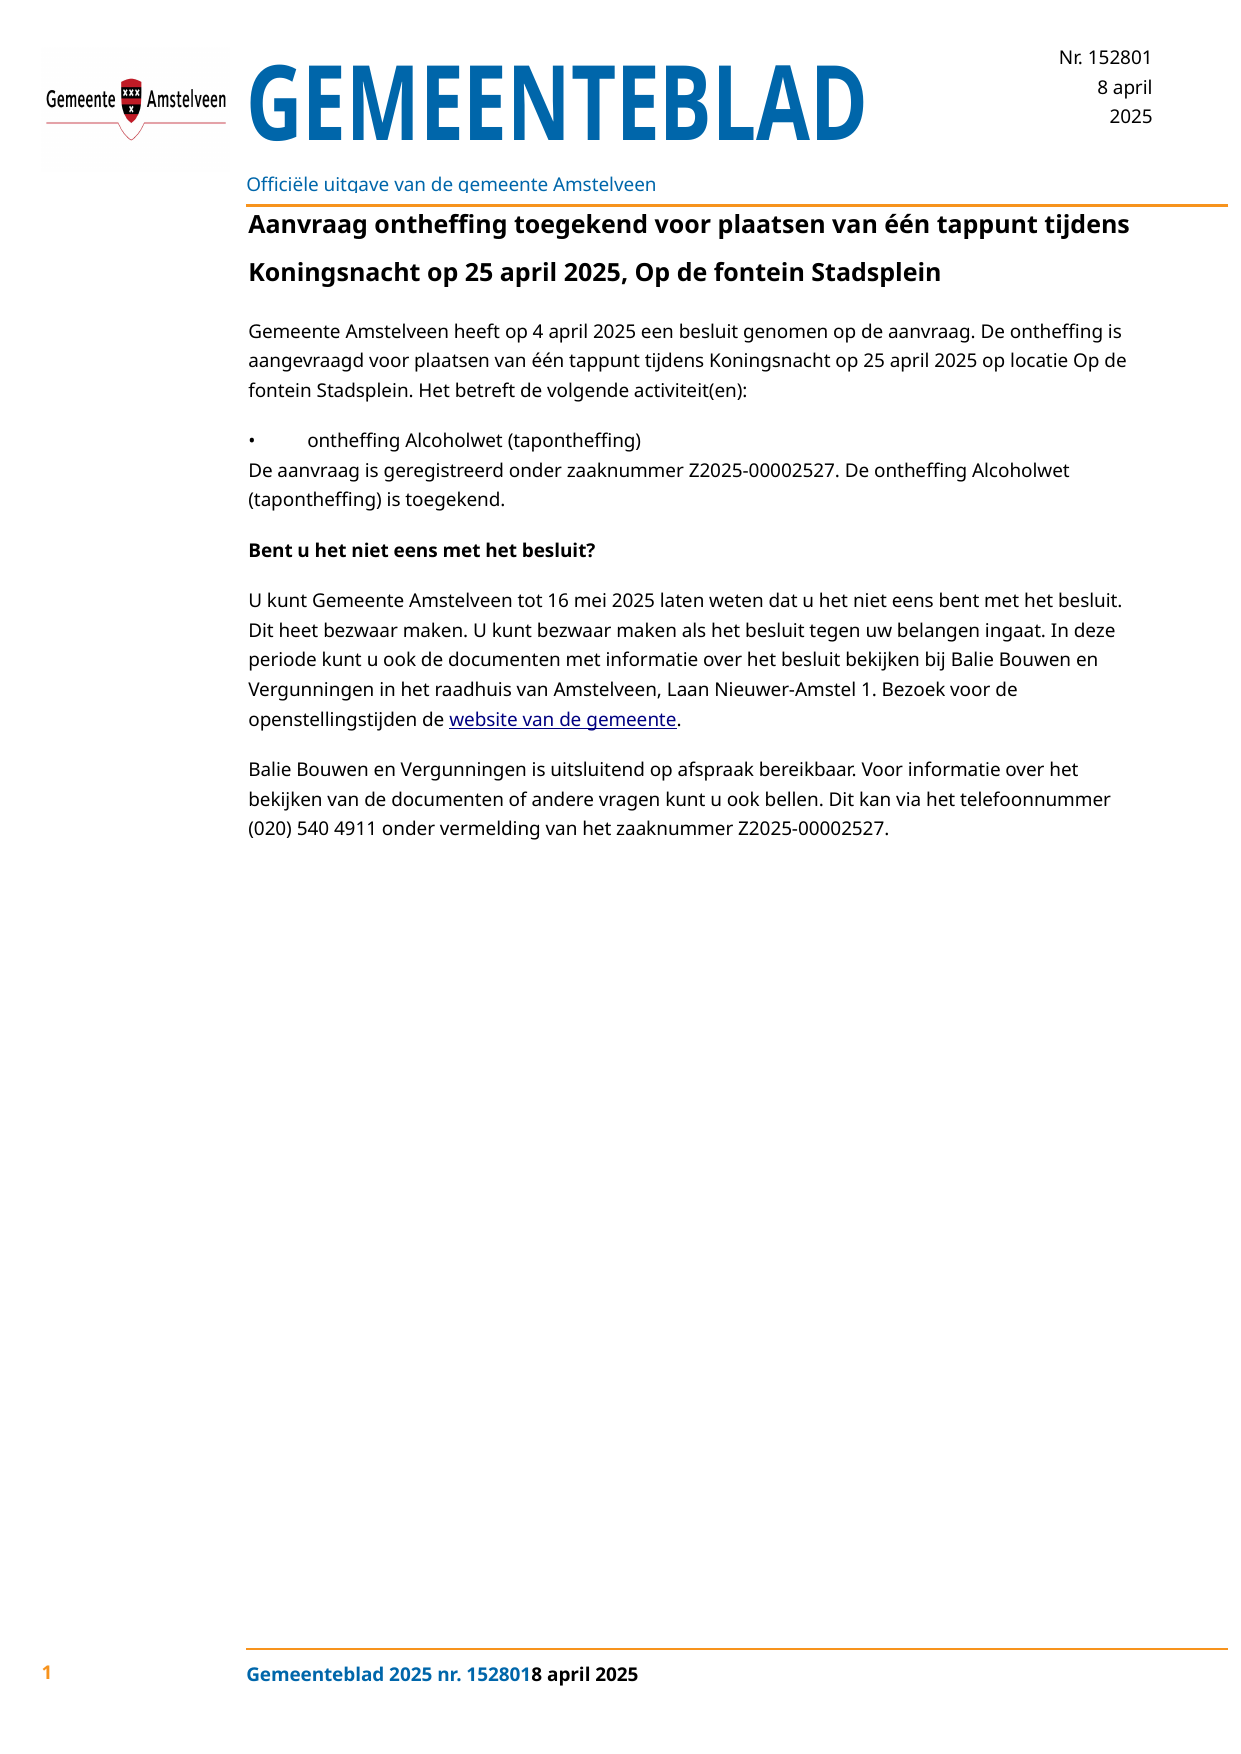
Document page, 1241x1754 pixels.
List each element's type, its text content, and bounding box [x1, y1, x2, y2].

text Gemeente Amstelveen heeft op 4 april 2025 een besluit genomen op de aanvraag. De ontheffing is aangevraagd voor plaatsen van één tappunt tijdens Koningsnacht op 25 april 2025 op locatie Op de fontein Stadsplein. Het betreft de volgende activiteit(en): [248, 318, 1152, 403]
list ontheffing Alcoholwet (tapontheffing) [248, 427, 1152, 453]
text Bent u het niet eens met het besluit? [248, 537, 1152, 563]
text Balie Bouwen en Vergunningen is uitsluitend op afspraak bereikbaar. Voor informatie over het bekijken van de documenten of andere vragen kunt u ook bellen. Dit kan via het telefoonnummer (020) 540 4911 onder vermelding van het zaaknummer Z2025-00002527. [248, 756, 1152, 841]
text Aanvraag ontheffing toegekend voor plaatsen van één tappunt tijdens Koningsnacht op 25 april 2025, Op de fontein Stadsplein [248, 207, 1152, 288]
picture [41, 47, 231, 172]
text De aanvraag is geregistreerd onder zaaknummer Z2025-00002527. De ontheffing Alcoholwet (tapontheffing) is toegekend. [248, 457, 1152, 512]
text U kunt Gemeente Amstelveen tot 16 mei 2025 laten weten dat u het niet eens bent met het besluit. Dit heet bezwaar maken. U kunt bezwaar maken als het besluit tegen uw belangen ingaat. In deze periode kunt u ook de documenten met informatie over het besluit bekijken bij Balie Bouwen en Vergunningen in het raadhuis van Amstelveen, Laan Nieuwer-Amstel 1. Bezoek voor de openstellingstijden de website van de gemeente. [248, 587, 1152, 732]
